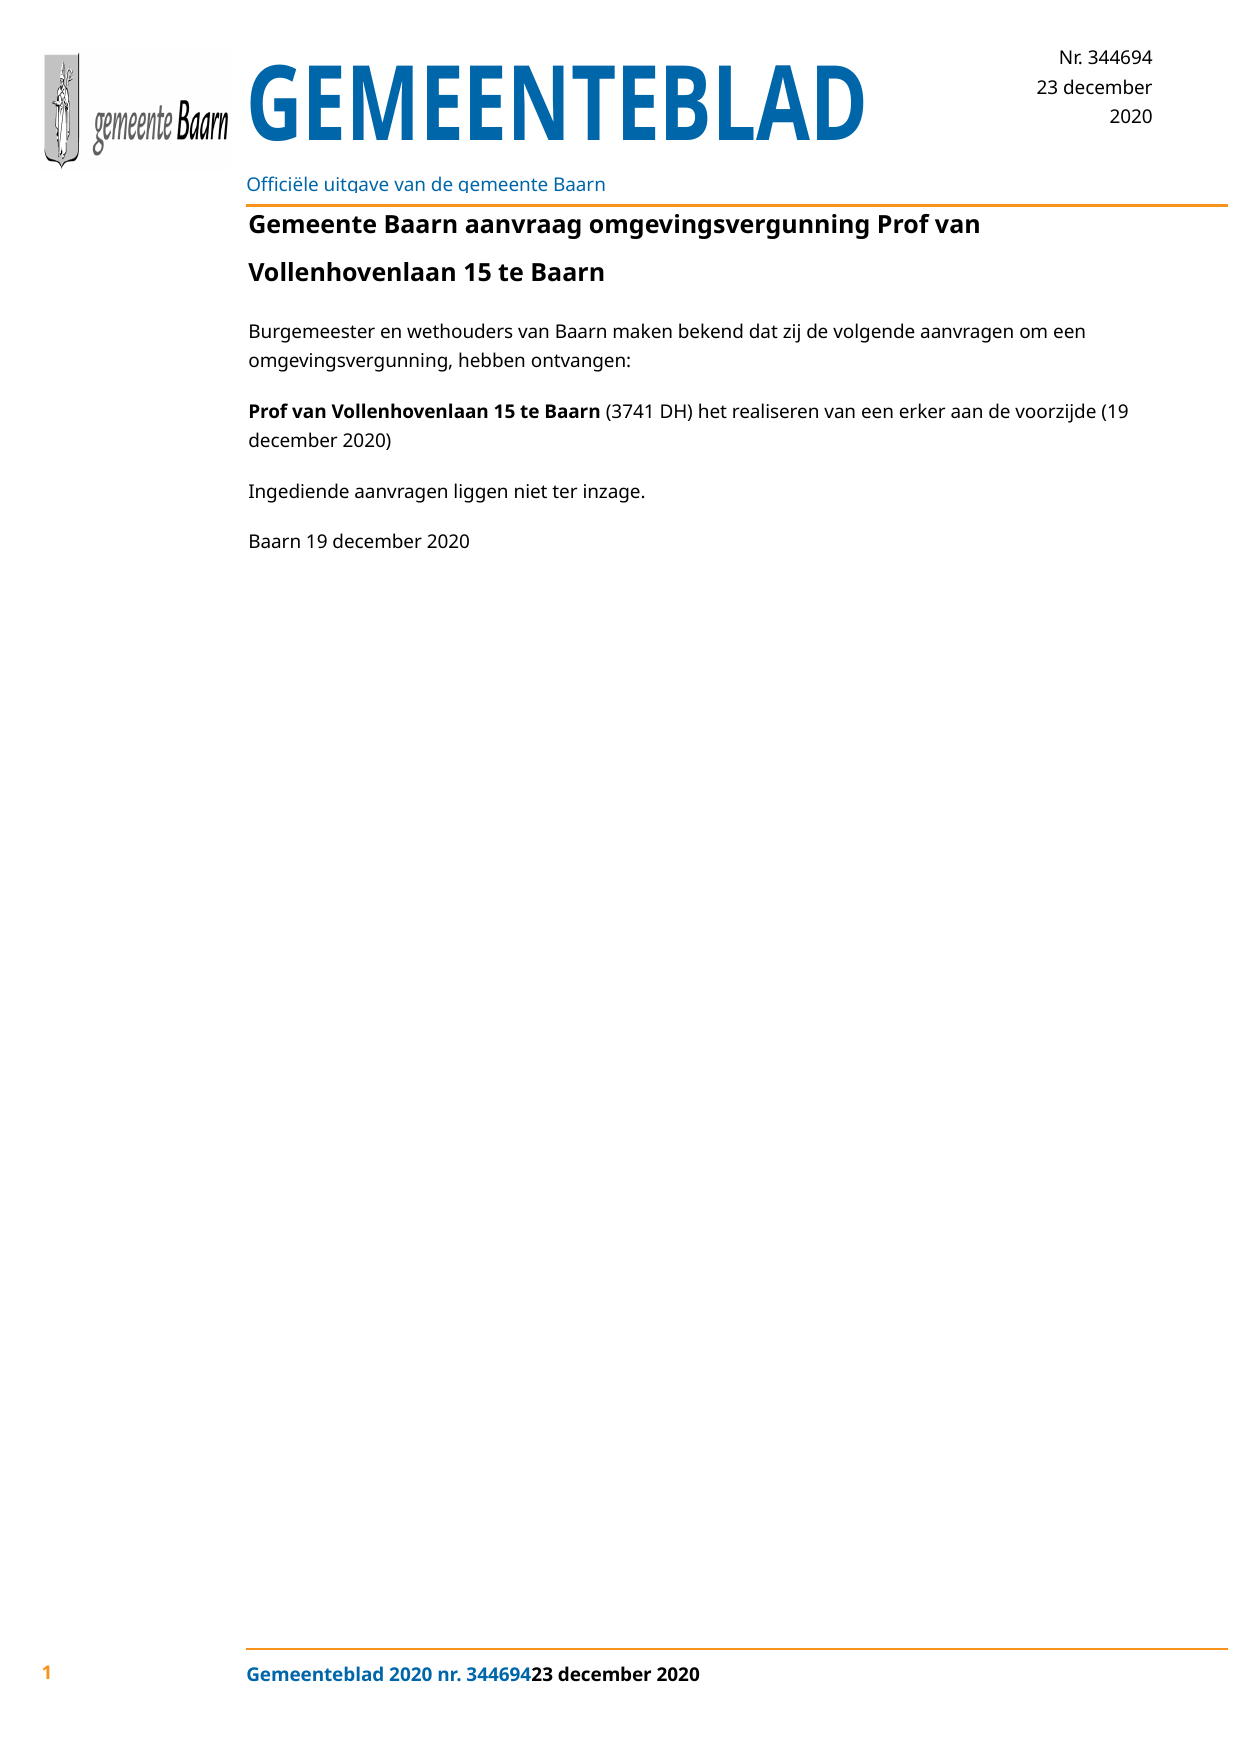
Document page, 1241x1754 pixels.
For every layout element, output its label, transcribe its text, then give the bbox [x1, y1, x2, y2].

picture [41, 47, 231, 172]
text Burgemeester en wethouders van Baarn maken bekend dat zij de volgende aanvragen om een omgevingsvergunning, hebben ontvangen: [248, 318, 1152, 373]
text Prof van Vollenhovenlaan 15 te Baarn (3741 DH) het realiseren van een erker aan de voorzijde (19 december 2020) [248, 398, 1152, 453]
text Gemeente Baarn aanvraag omgevingsvergunning Prof van Vollenhovenlaan 15 te Baarn [248, 207, 1152, 288]
text Baarn 19 december 2020 [248, 528, 1152, 554]
text Ingediende aanvragen liggen niet ter inzage. [248, 478, 1152, 504]
